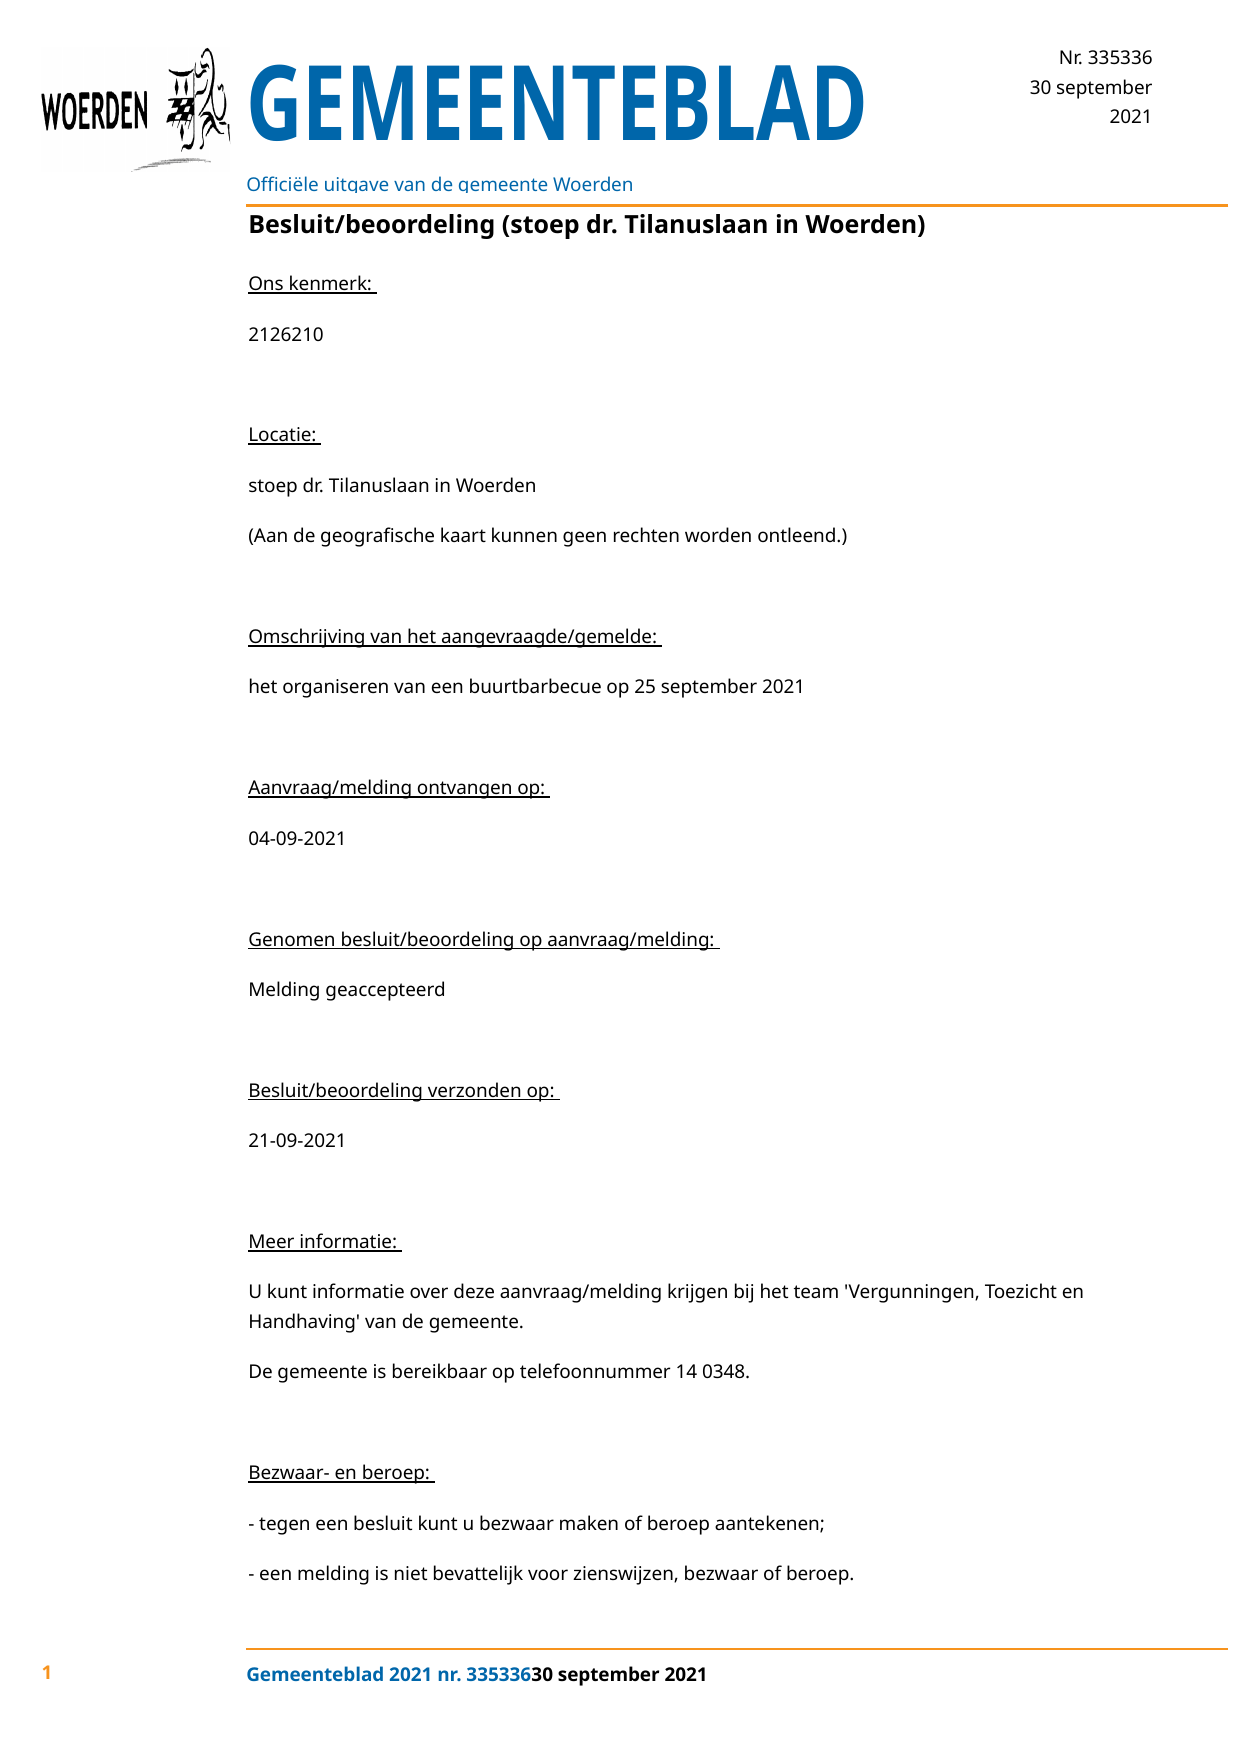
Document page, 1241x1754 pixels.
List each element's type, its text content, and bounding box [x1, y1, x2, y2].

text - tegen een besluit kunt u bezwaar maken of beroep aantekenen; [248, 1510, 1152, 1536]
text Ons kenmerk: [248, 270, 1152, 296]
text Locatie: [248, 422, 1152, 447]
text 2126210 [248, 321, 1152, 346]
text De gemeente is bereikbaar op telefoonnummer 14 0348. [248, 1359, 1152, 1384]
picture [41, 47, 231, 172]
text Aanvraag/melding ontvangen op: [248, 774, 1152, 800]
text Genomen besluit/beoordeling op aanvraag/melding: [248, 926, 1152, 951]
text het organiseren van een buurtbarbecue op 25 september 2021 [248, 674, 1152, 699]
text Besluit/beoordeling verzonden op: [248, 1077, 1152, 1103]
text 04-09-2021 [248, 825, 1152, 851]
text Meer informatie: [248, 1228, 1152, 1254]
text - een melding is niet bevattelijk voor zienswijzen, bezwaar of beroep. [248, 1560, 1152, 1586]
text Bezwaar- en beroep: [248, 1459, 1152, 1485]
text (Aan de geografische kaart kunnen geen rechten worden ontleend.) [248, 522, 1152, 548]
text U kunt informatie over deze aanvraag/melding krijgen bij het team 'Vergunningen, Toezicht en Handhaving' van de gemeente. [248, 1279, 1152, 1334]
text stoep dr. Tilanuslaan in Woerden [248, 472, 1152, 498]
text Besluit/beoordeling (stoep dr. Tilanuslaan in Woerden) [248, 207, 1152, 241]
text Omschrijving van het aangevraagde/gemelde: [248, 623, 1152, 649]
text 21-09-2021 [248, 1127, 1152, 1153]
text Melding geaccepteerd [248, 976, 1152, 1002]
